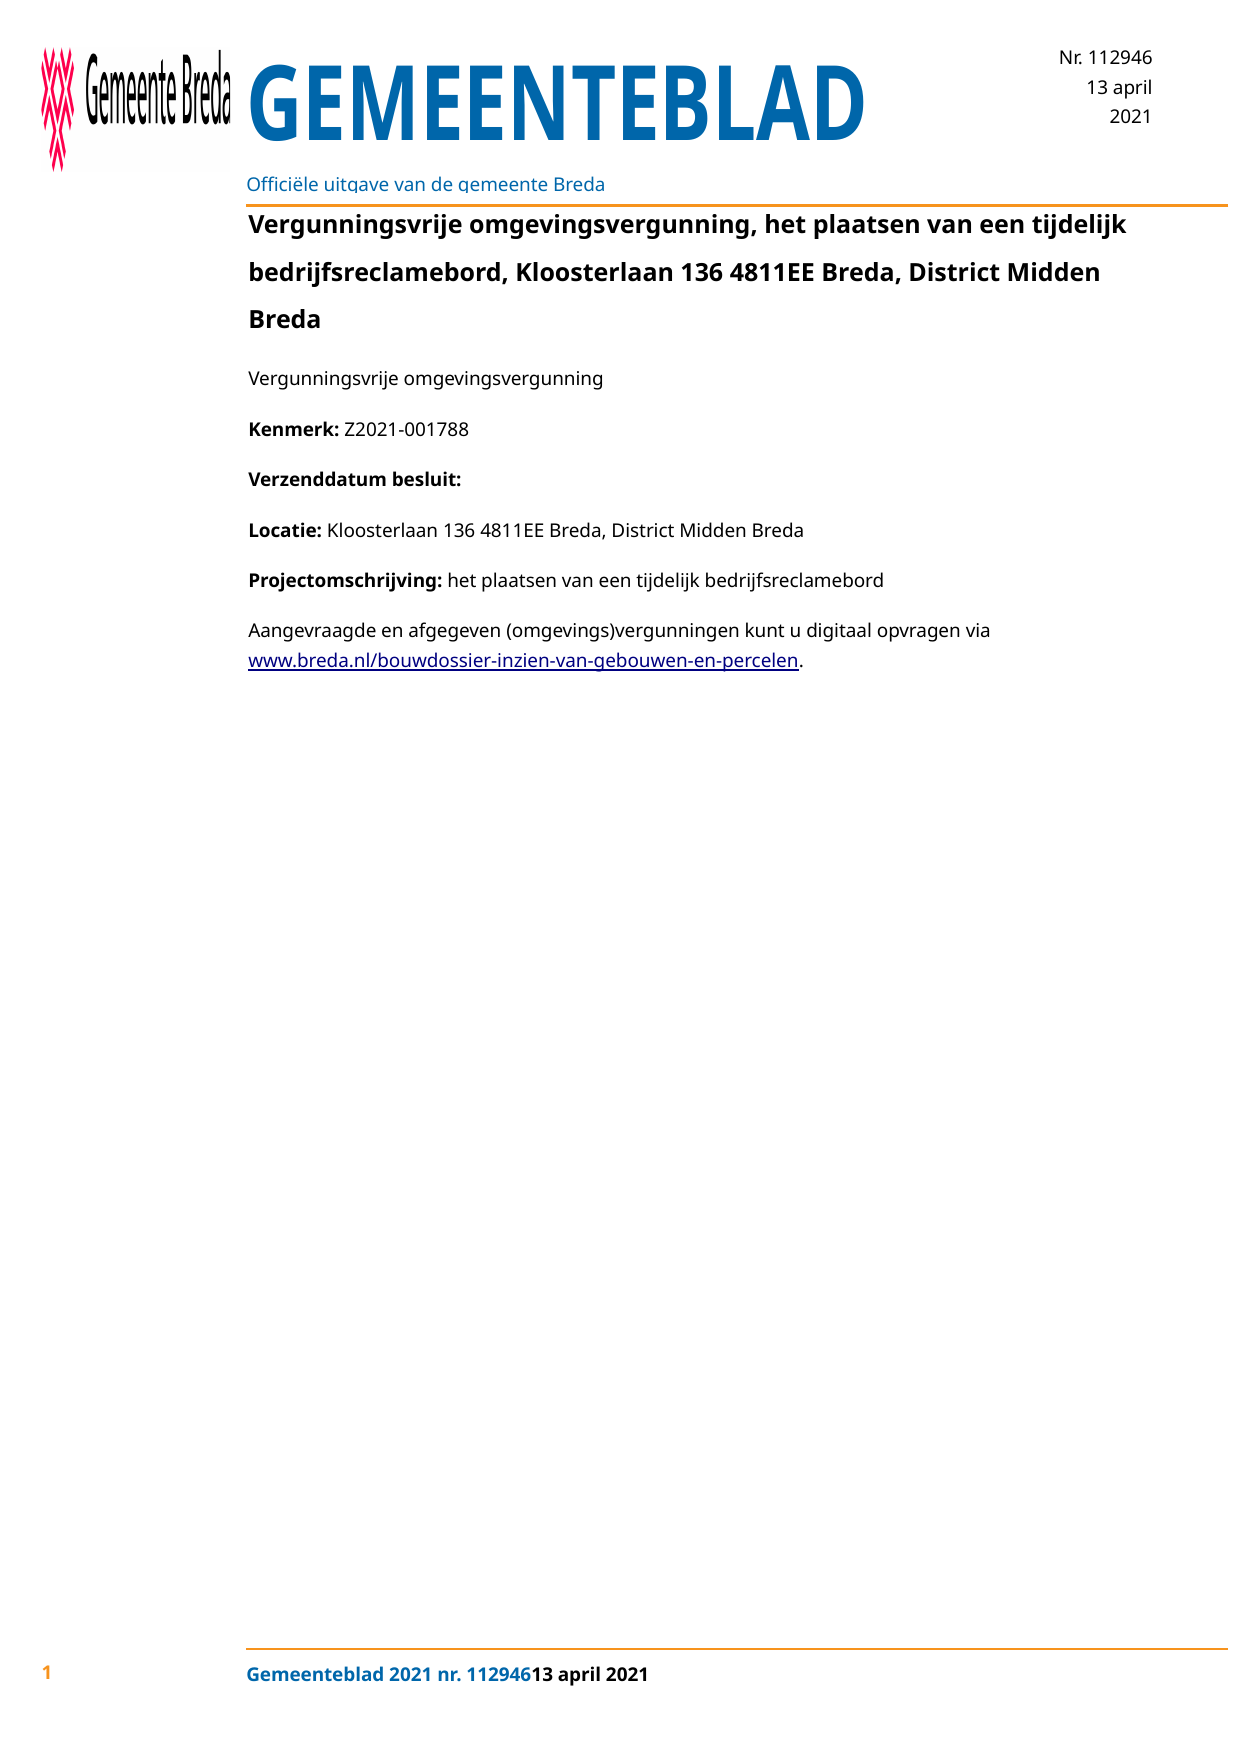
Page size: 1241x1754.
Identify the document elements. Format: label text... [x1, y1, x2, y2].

text Kenmerk: Z2021-001788 [248, 416, 1152, 442]
text Projectomschrijving: het plaatsen van een tijdelijk bedrijfsreclamebord [248, 567, 1152, 593]
text Vergunningsvrije omgevingsvergunning [248, 366, 1152, 391]
text Verzenddatum besluit: [248, 466, 1152, 492]
text Vergunningsvrije omgevingsvergunning, het plaatsen van een tijdelijk bedrijfsreclamebord, Kloosterlaan 136 4811EE Breda, District Midden Breda [248, 207, 1152, 336]
text Aangevraagde en afgegeven (omgevings)vergunningen kunt u digitaal opvragen via www.breda.nl/bouwdossier-inzien-van-gebouwen-en-percelen. [248, 618, 1152, 673]
text Locatie: Kloosterlaan 136 4811EE Breda, District Midden Breda [248, 517, 1152, 542]
picture [41, 47, 231, 172]
